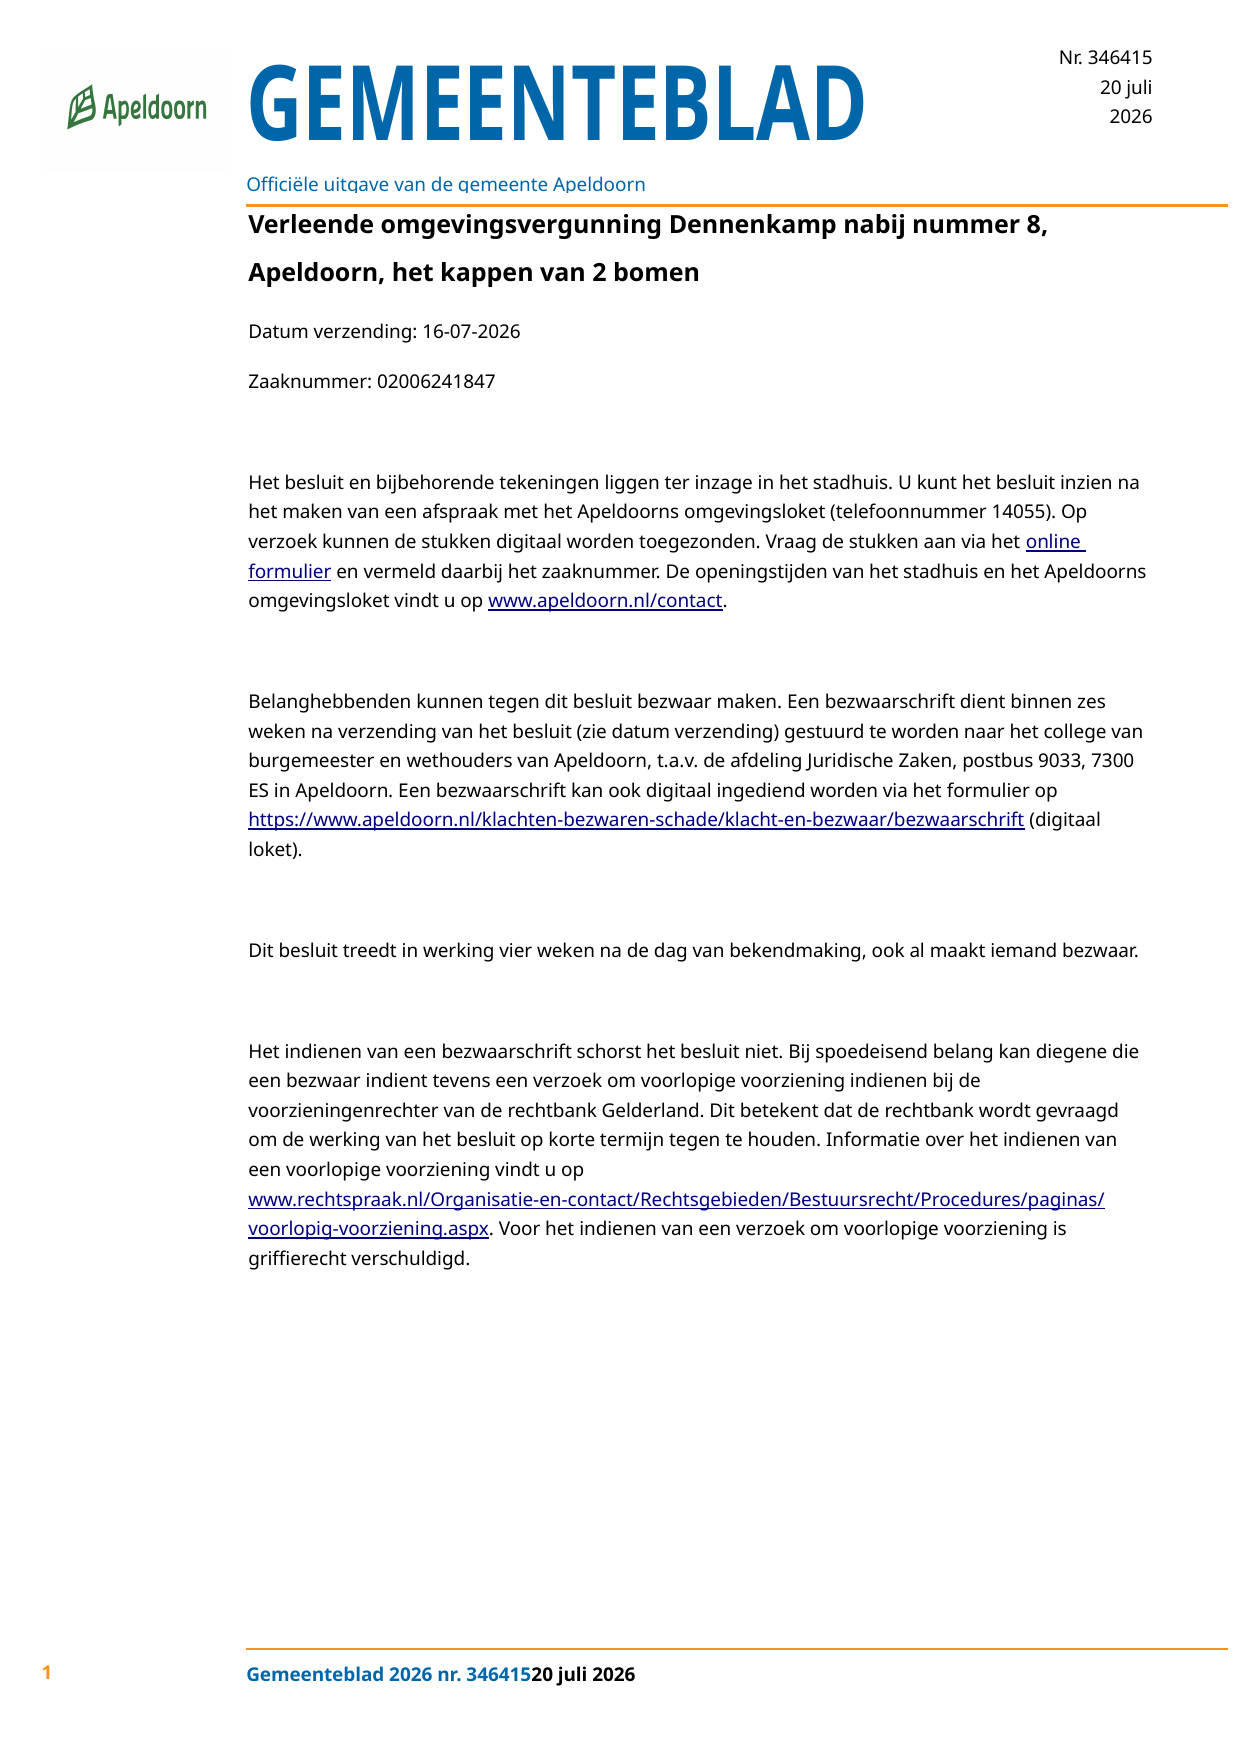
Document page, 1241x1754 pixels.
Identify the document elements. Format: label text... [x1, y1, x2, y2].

text Belanghebbenden kunnen tegen dit besluit bezwaar maken. Een bezwaarschrift dient binnen zes weken na verzending van het besluit (zie datum verzending) gestuurd te worden naar het college van burgemeester en wethouders van Apeldoorn, t.a.v. de afdeling Juridische Zaken, postbus 9033, 7300 ES in Apeldoorn. Een bezwaarschrift kan ook digitaal ingediend worden via het formulier op https://www.apeldoorn.nl/klachten-bezwaren-schade/klacht-en-bezwaar/bezwaarschrift (digitaal loket). [248, 688, 1152, 862]
text Datum verzending: 16-07-2026 [248, 318, 1152, 344]
text Verleende omgevingsvergunning Dennenkamp nabij nummer 8, Apeldoorn, het kappen van 2 bomen [248, 207, 1152, 288]
picture [41, 47, 231, 172]
text Zaaknummer: 02006241847 [248, 368, 1152, 394]
text Het besluit en bijbehorende tekeningen liggen ter inzage in het stadhuis. U kunt het besluit inzien na het maken van een afspraak met het Apeldoorns omgevingsloket (telefoonnummer 14055). Op verzoek kunnen de stukken digitaal worden toegezonden. Vraag de stukken aan via het online formulier en vermeld daarbij het zaaknummer. De openingstijden van het stadhuis en het Apeldoorns omgevingsloket vindt u op www.apeldoorn.nl/contact. [248, 469, 1152, 613]
text Het indienen van een bezwaarschrift schorst het besluit niet. Bij spoedeisend belang kan diegene die een bezwaar indient tevens een verzoek om voorlopige voorziening indienen bij de voorzieningenrechter van de rechtbank Gelderland. Dit betekent dat de rechtbank wordt gevraagd om de werking van het besluit op korte termijn tegen te houden. Informatie over het indienen van een voorlopige voorziening vindt u op www.rechtspraak.nl/Organisatie-en-contact/Rechtsgebieden/Bestuursrecht/Procedures/paginas/voorlopig-voorziening.aspx. Voor het indienen van een verzoek om voorlopige voorziening is griffierecht verschuldigd. [248, 1038, 1152, 1271]
text Dit besluit treedt in werking vier weken na de dag van bekendmaking, ook al maakt iemand bezwaar. [248, 937, 1152, 963]
